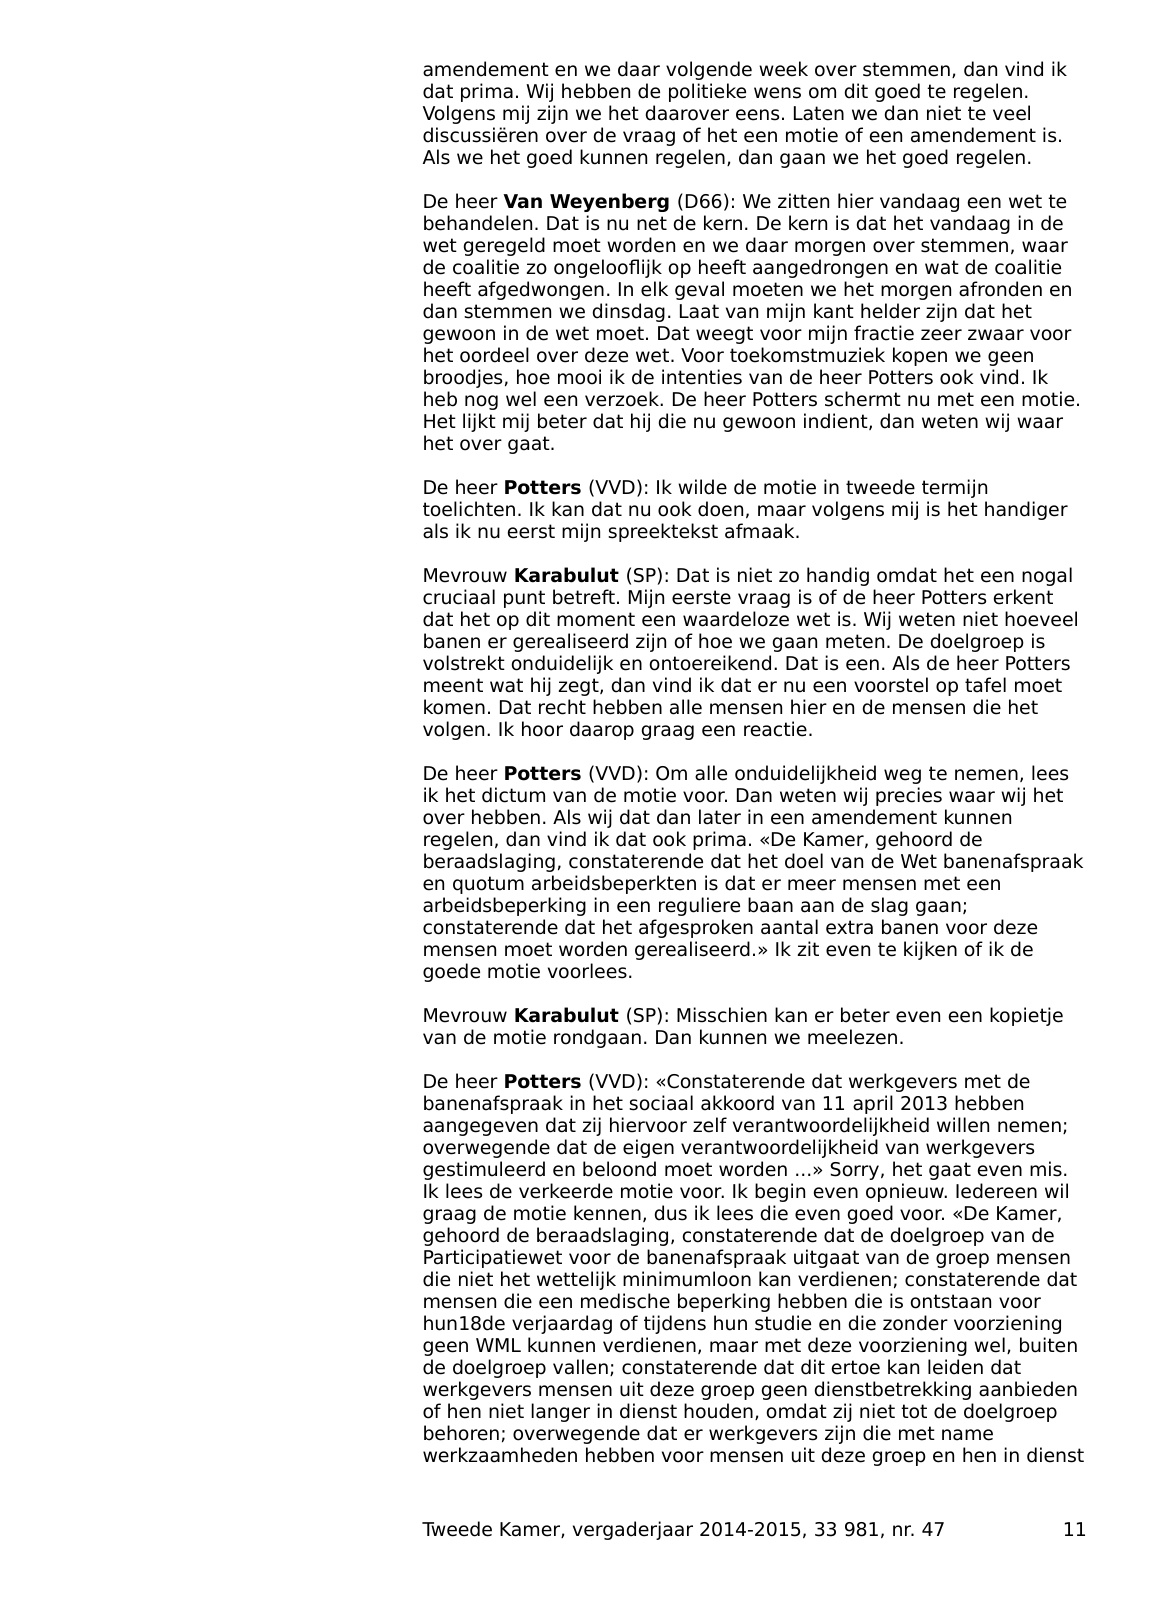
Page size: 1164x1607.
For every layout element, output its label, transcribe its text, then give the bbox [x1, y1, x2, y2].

text Mevrouw Karabulut (SP): Misschien kan er beter even een kopietje van de motie rondgaan. Dan kunnen we meelezen. [422, 1005, 1087, 1049]
text amendement en we daar volgende week over stemmen, dan vind ik dat prima. Wij hebben de politieke wens om dit goed te regelen. Volgens mij zijn we het daarover eens. Laten we dan niet te veel discussiëren over de vraag of het een motie of een amendement is. Als we het goed kunnen regelen, dan gaan we het goed regelen. [422, 59, 1087, 169]
text De heer Potters (VVD): «Constaterende dat werkgevers met de banenafspraak in het sociaal akkoord van 11 april 2013 hebben aangegeven dat zij hiervoor zelf verantwoordelijkheid willen nemen; overwegende dat de eigen verantwoordelijkheid van werkgevers gestimuleerd en beloond moet worden ...» Sorry, het gaat even mis. Ik lees de verkeerde motie voor. Ik begin even opnieuw. Iedereen wil graag de motie kennen, dus ik lees die even goed voor. «De Kamer, gehoord de beraadslaging, constaterende dat de doelgroep van de Participatiewet voor de banenafspraak uitgaat van de groep mensen die niet het wettelijk minimumloon kan verdienen; constaterende dat mensen die een medische beperking hebben die is ontstaan voor hun18de verjaardag of tijdens hun studie en die zonder voorziening geen WML kunnen verdienen, maar met deze voorziening wel, buiten de doelgroep vallen; constaterende dat dit ertoe kan leiden dat werkgevers mensen uit deze groep geen dienstbetrekking aanbieden of hen niet langer in dienst houden, omdat zij niet tot de doelgroep behoren; overwegende dat er werkgevers zijn die met name werkzaamheden hebben voor mensen uit deze groep en hen in dienst [422, 1071, 1087, 1467]
text De heer Potters (VVD): Om alle onduidelijkheid weg te nemen, lees ik het dictum van de motie voor. Dan weten wij precies waar wij het over hebben. Als wij dat dan later in een amendement kunnen regelen, dan vind ik dat ook prima. «De Kamer, gehoord de beraadslaging, constaterende dat het doel van de Wet banenafspraak en quotum arbeidsbeperkten is dat er meer mensen met een arbeidsbeperking in een reguliere baan aan de slag gaan; constaterende dat het afgesproken aantal extra banen voor deze mensen moet worden gerealiseerd.» Ik zit even te kijken of ik de goede motie voorlees. [422, 763, 1087, 983]
text De heer Potters (VVD): Ik wilde de motie in tweede termijn toelichten. Ik kan dat nu ook doen, maar volgens mij is het handiger als ik nu eerst mijn spreektekst afmaak. [422, 477, 1087, 543]
text Mevrouw Karabulut (SP): Dat is niet zo handig omdat het een nogal cruciaal punt betreft. Mijn eerste vraag is of de heer Potters erkent dat het op dit moment een waardeloze wet is. Wij weten niet hoeveel banen er gerealiseerd zijn of hoe we gaan meten. De doelgroep is volstrekt onduidelijk en ontoereikend. Dat is een. Als de heer Potters meent wat hij zegt, dan vind ik dat er nu een voorstel op tafel moet komen. Dat recht hebben alle mensen hier en de mensen die het volgen. Ik hoor daarop graag een reactie. [422, 565, 1087, 741]
text De heer Van Weyenberg (D66): We zitten hier vandaag een wet te behandelen. Dat is nu net de kern. De kern is dat het vandaag in de wet geregeld moet worden en we daar morgen over stemmen, waar de coalitie zo ongelooflijk op heeft aangedrongen en wat de coalitie heeft afgedwongen. In elk geval moeten we het morgen afronden en dan stemmen we dinsdag. Laat van mijn kant helder zijn dat het gewoon in de wet moet. Dat weegt voor mijn fractie zeer zwaar voor het oordeel over deze wet. Voor toekomstmuziek kopen we geen broodjes, hoe mooi ik de intenties van de heer Potters ook vind. Ik heb nog wel een verzoek. De heer Potters schermt nu met een motie. Het lijkt mij beter dat hij die nu gewoon indient, dan weten wij waar het over gaat. [422, 191, 1087, 455]
